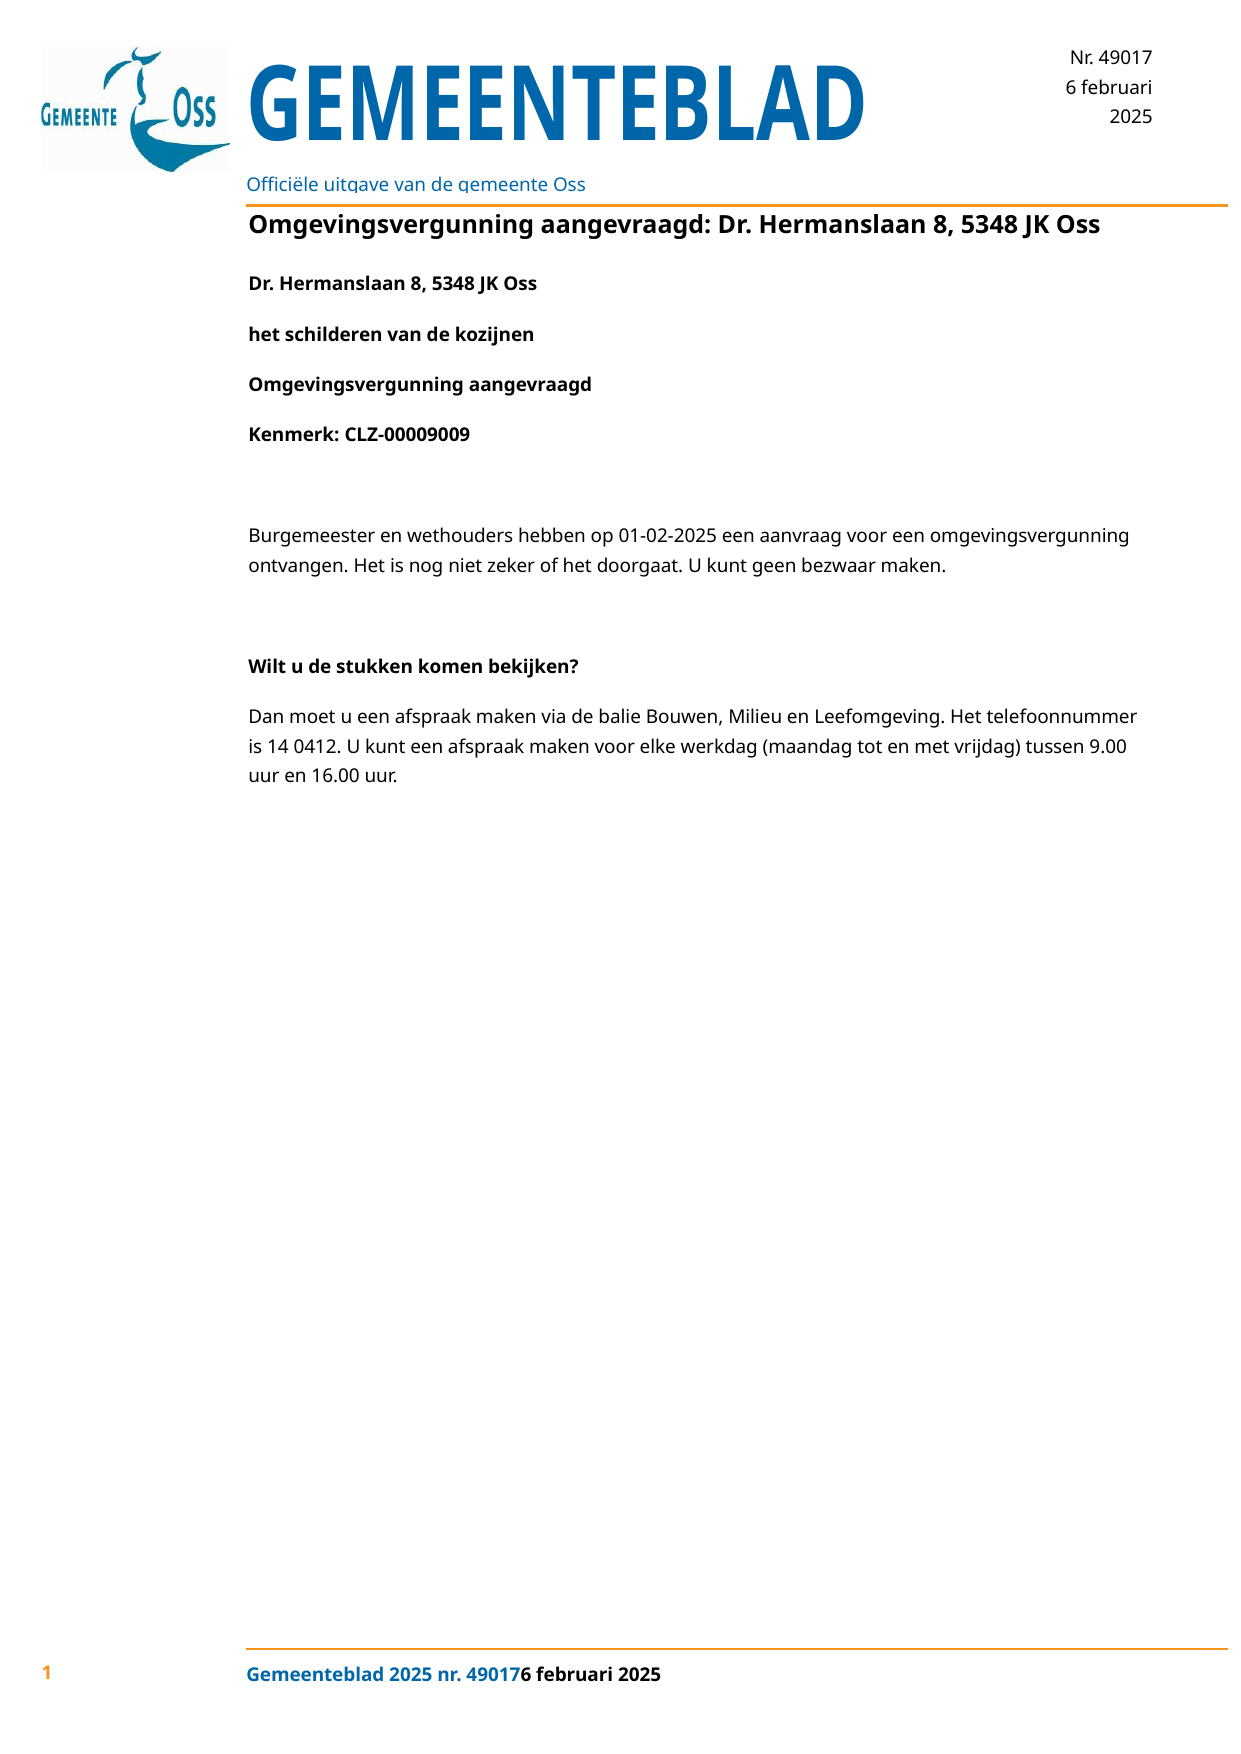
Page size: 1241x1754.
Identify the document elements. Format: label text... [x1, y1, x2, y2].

picture [41, 47, 231, 172]
text Wilt u de stukken komen bekijken? [248, 653, 1152, 678]
text Omgevingsvergunning aangevraagd [248, 371, 1152, 397]
text Dan moet u een afspraak maken via de balie Bouwen, Milieu en Leefomgeving. Het telefoonnummer is 14 0412. U kunt een afspraak maken voor elke werkdag (maandag tot en met vrijdag) tussen 9.00 uur en 16.00 uur. [248, 703, 1152, 788]
text Burgemeester en wethouders hebben op 01-02-2025 een aanvraag voor een omgevingsvergunning ontvangen. Het is nog niet zeker of het doorgaat. U kunt geen bezwaar maken. [248, 522, 1152, 578]
text Omgevingsvergunning aangevraagd: Dr. Hermanslaan 8, 5348 JK Oss [248, 207, 1152, 241]
text het schilderen van de kozijnen [248, 321, 1152, 346]
text Kenmerk: CLZ-00009009 [248, 422, 1152, 447]
text Dr. Hermanslaan 8, 5348 JK Oss [248, 270, 1152, 296]
